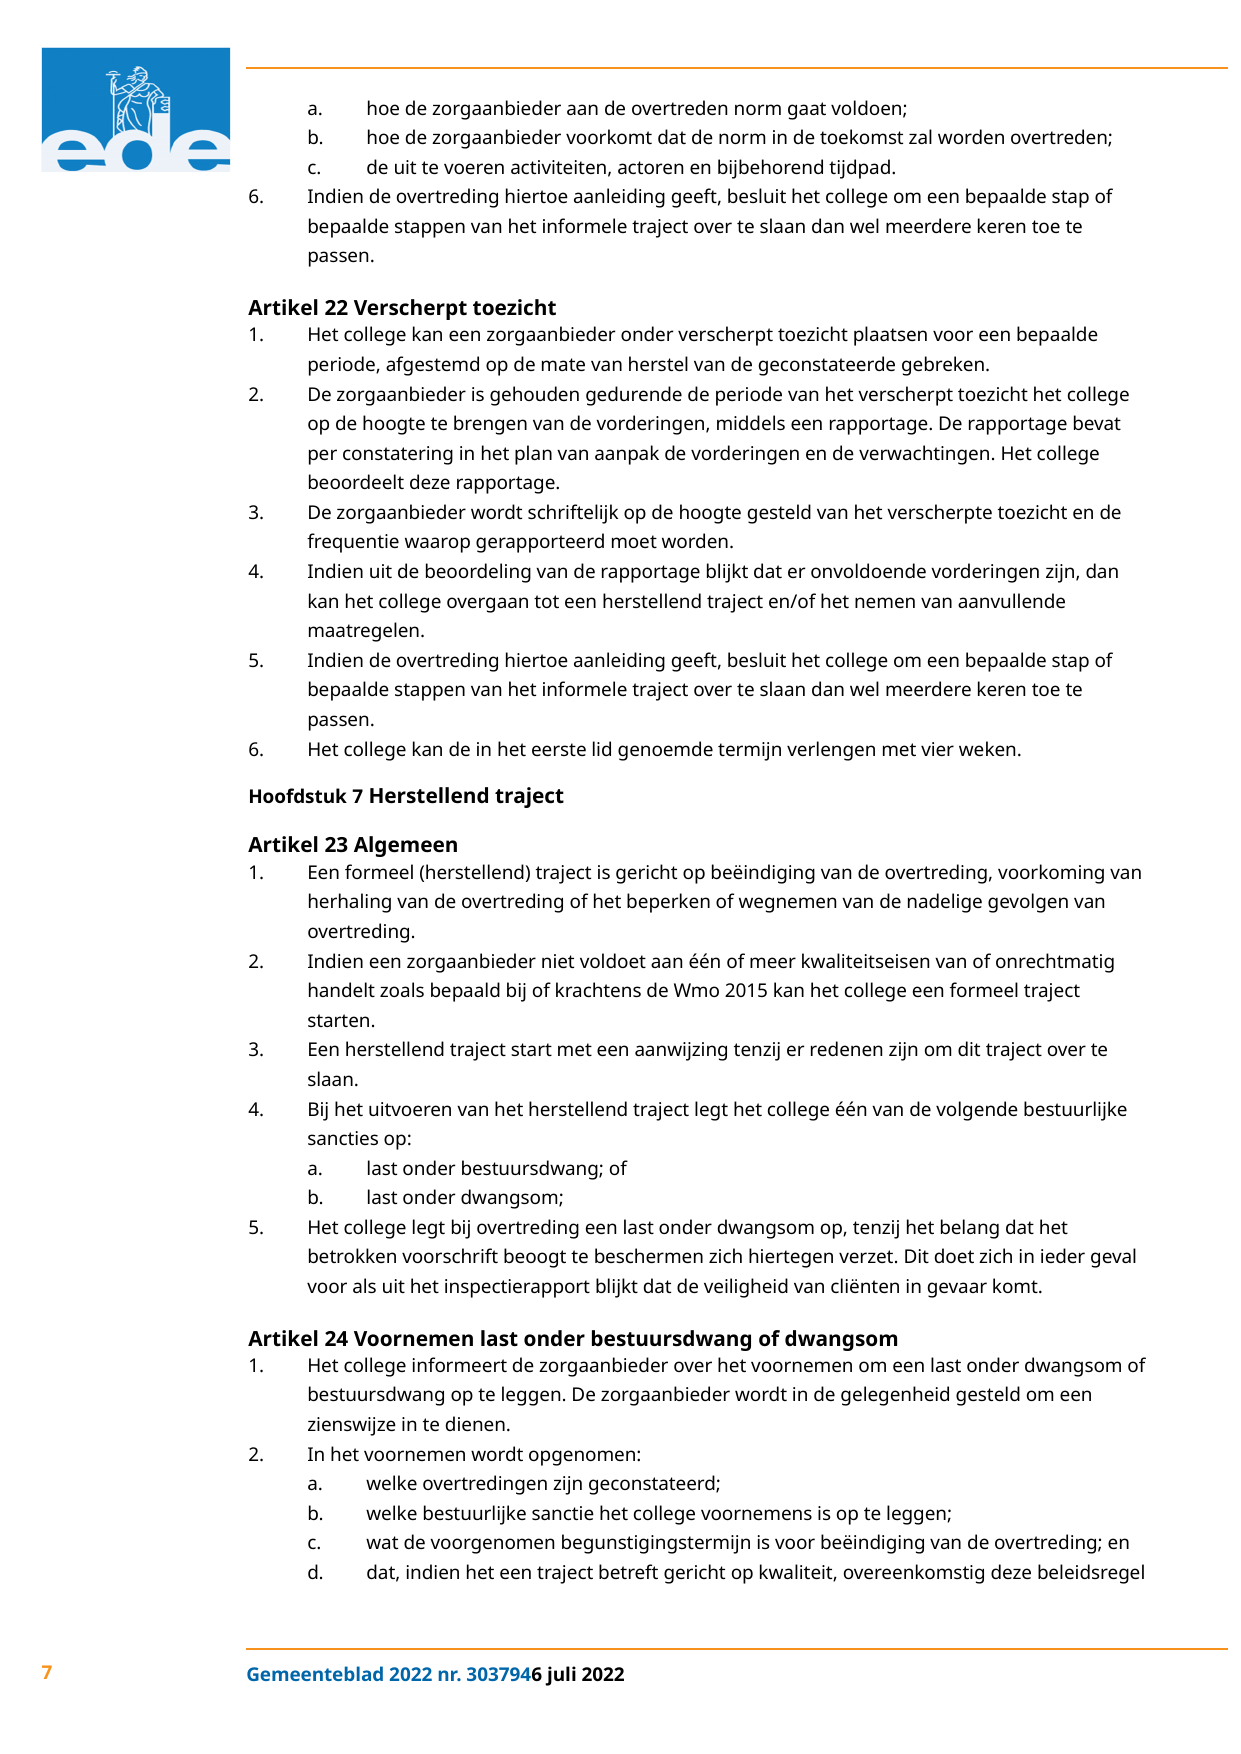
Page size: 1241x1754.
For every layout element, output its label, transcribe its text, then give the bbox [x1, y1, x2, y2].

list last onder dwangsom; [307, 1184, 1152, 1210]
list De zorgaanbieder is gehouden gedurende de periode van het verscherpt toezicht het college op de hoogte te brengen van de vorderingen, middels een rapportage. De rapportage bevat per constatering in het plan van aanpak de vorderingen en de verwachtingen. Het college beoordeelt deze rapportage. [248, 381, 1152, 495]
list last onder bestuursdwang; of [307, 1155, 1152, 1181]
text Artikel 22 Verscherpt toezicht [248, 293, 1152, 322]
list Het college informeert de zorgaanbieder over het voornemen om een last onder dwangsom of bestuursdwang op te leggen. De zorgaanbieder wordt in de gelegenheid gesteld om een zienswijze in te dienen. [248, 1352, 1152, 1437]
list Indien de overtreding hiertoe aanleiding geeft, besluit het college om een bepaalde stap of bepaalde stappen van het informele traject over te slaan dan wel meerdere keren toe te passen. [248, 647, 1152, 732]
list Het college kan een zorgaanbieder onder verscherpt toezicht plaatsen voor een bepaalde periode, afgestemd op de mate van herstel van de geconstateerde gebreken. [248, 322, 1152, 377]
list wat de voorgenomen begunstigingstermijn is voor beëindiging van de overtreding; en [307, 1529, 1152, 1555]
list Bij het uitvoeren van het herstellend traject legt het college één van de volgende bestuurlijke sancties op: [248, 1096, 1152, 1151]
list Het college kan de in het eerste lid genoemde termijn verlengen met vier weken. [248, 736, 1152, 761]
list Een herstellend traject start met een aanwijzing tenzij er redenen zijn om dit traject over te slaan. [248, 1037, 1152, 1092]
list Indien de overtreding hiertoe aanleiding geeft, besluit het college om een bepaalde stap of bepaalde stappen van het informele traject over te slaan dan wel meerdere keren toe te passen. [248, 183, 1152, 268]
list Indien uit de beoordeling van de rapportage blijkt dat er onvoldoende vorderingen zijn, dan kan het college overgaan tot een herstellend traject en/of het nemen van aanvullende maatregelen. [248, 558, 1152, 643]
list de uit te voeren activiteiten, actoren en bijbehorend tijdpad. [307, 154, 1152, 180]
list De zorgaanbieder wordt schriftelijk op de hoogte gesteld van het verscherpte toezicht en de frequentie waarop gerapporteerd moet worden. [248, 499, 1152, 554]
list hoe de zorgaanbieder voorkomt dat de norm in de toekomst zal worden overtreden; [307, 124, 1152, 150]
list In het voornemen wordt opgenomen: [248, 1441, 1152, 1467]
picture [41, 47, 231, 172]
list welke overtredingen zijn geconstateerd; [307, 1470, 1152, 1496]
list Een formeel (herstellend) traject is gericht op beëindiging van de overtreding, voorkoming van herhaling van de overtreding of het beperken of wegnemen van de nadelige gevolgen van overtreding. [248, 859, 1152, 944]
list Indien een zorgaanbieder niet voldoet aan één of meer kwaliteitseisen van of onrechtmatig handelt zoals bepaald bij of krachtens de Wmo 2015 kan het college een formeel traject starten. [248, 948, 1152, 1033]
list Het college legt bij overtreding een last onder dwangsom op, tenzij het belang dat het betrokken voorschrift beoogt te beschermen zich hiertegen verzet. Dit doet zich in ieder geval voor als uit het inspectierapport blijkt dat de veiligheid van cliënten in gevaar komt. [248, 1214, 1152, 1299]
list hoe de zorgaanbieder aan de overtreden norm gaat voldoen; [307, 95, 1152, 121]
text Hoofdstuk 7 Herstellend traject [248, 781, 1152, 810]
text Artikel 24 Voornemen last onder bestuursdwang of dwangsom [248, 1324, 1152, 1352]
list dat, indien het een traject betreft gericht op kwaliteit, overeenkomstig deze beleidsregel [307, 1559, 1152, 1585]
text Artikel 23 Algemeen [248, 831, 1152, 859]
list welke bestuurlijke sanctie het college voornemens is op te leggen; [307, 1500, 1152, 1526]
